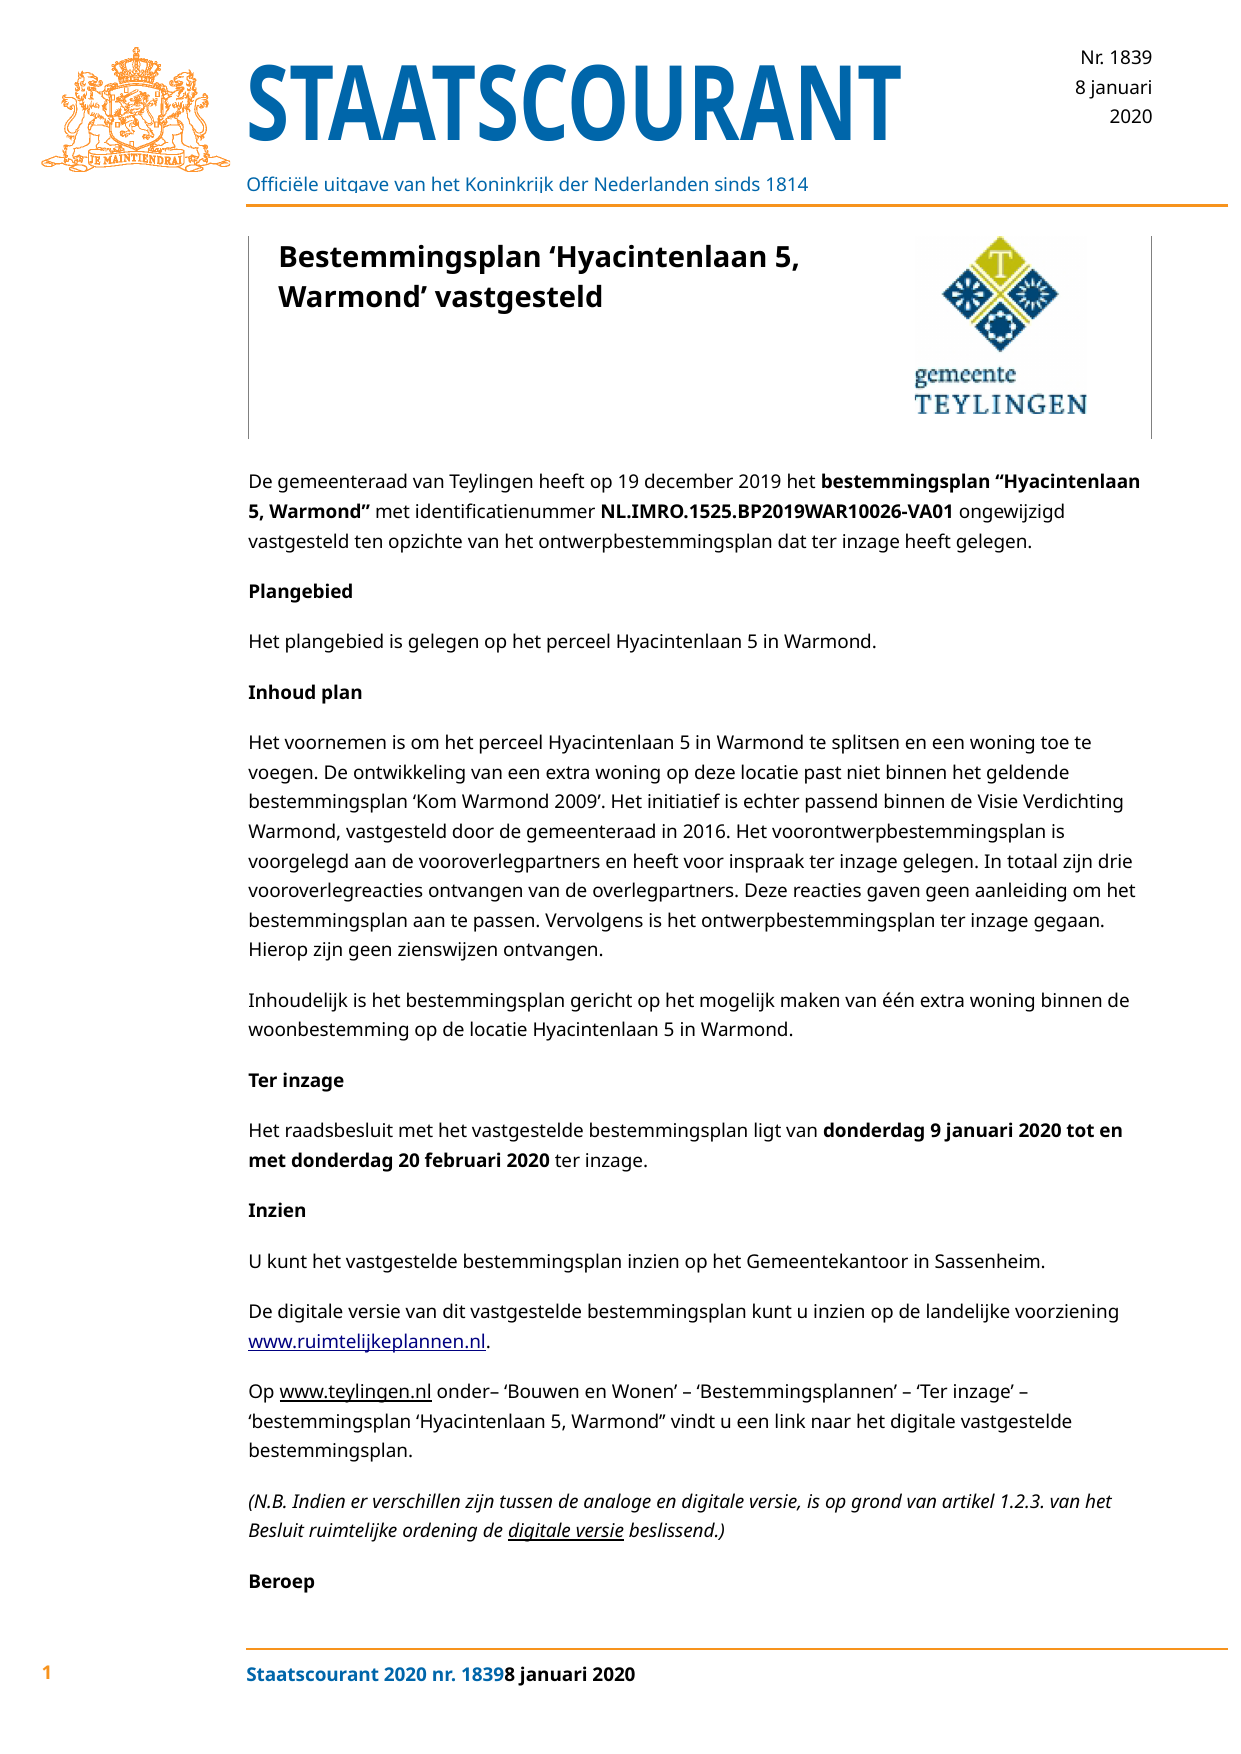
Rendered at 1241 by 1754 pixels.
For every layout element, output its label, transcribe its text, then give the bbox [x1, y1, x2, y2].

text Het plangebied is gelegen op het perceel Hyacintenlaan 5 in Warmond. [248, 629, 1152, 654]
text Het voornemen is om het perceel Hyacintenlaan 5 in Warmond te splitsen en een woning toe te voegen. De ontwikkeling van een extra woning op deze locatie past niet binnen het geldende bestemmingsplan ‘Kom Warmond 2009’. Het initiatief is echter passend binnen de Visie Verdichting Warmond, vastgesteld door de gemeenteraad in 2016. Het voorontwerpbestemmingsplan is voorgelegd aan de vooroverlegpartners en heeft voor inspraak ter inzage gelegen. In totaal zijn drie vooroverlegreacties ontvangen van de overlegpartners. Deze reacties gaven geen aanleiding om het bestemmingsplan aan te passen. Vervolgens is het ontwerpbestemmingsplan ter inzage gegaan. Hierop zijn geen zienswijzen ontvangen. [248, 729, 1152, 962]
picture [914, 236, 1087, 414]
text Op www.teylingen.nl onder– ‘Bouwen en Wonen’ – ‘Bestemmingsplannen’ – ‘Ter inzage’ – ‘bestemmingsplan ‘Hyacintenlaan 5, Warmond’’ vindt u een link naar het digitale vastgestelde bestemmingsplan. [248, 1378, 1152, 1463]
text U kunt het vastgestelde bestemmingsplan inzien op het Gemeentekantoor in Sassenheim. [248, 1248, 1152, 1273]
text Inhoud plan [248, 679, 1152, 705]
picture [41, 47, 231, 172]
table_header [850, 236, 914, 413]
text (N.B. Indien er verschillen zijn tussen de analoge en digitale versie, is op grond van artikel 1.2.3. van het Besluit ruimtelijke ordening de digitale versie beslissend.) [248, 1488, 1152, 1543]
text Inzien [248, 1197, 1152, 1223]
table_header [850, 414, 1151, 439]
text De digitale versie van dit vastgestelde bestemmingsplan kunt u inzien op de landelijke voorziening www.ruimtelijkeplannen.nl. [248, 1298, 1152, 1353]
text De gemeenteraad van Teylingen heeft op 19 december 2019 het bestemmingsplan “Hyacintenlaan 5, Warmond” met identificatienummer NL.IMRO.1525.BP2019WAR10026-VA01 ongewijzigd vastgesteld ten opzichte van het ontwerpbestemmingsplan dat ter inzage heeft gelegen. [248, 469, 1152, 553]
text Het raadsbesluit met het vastgestelde bestemmingsplan ligt van donderdag 9 januari 2020 tot en met donderdag 20 februari 2020 ter inzage. [248, 1117, 1152, 1173]
text Inhoudelijk is het bestemmingsplan gericht op het mogelijk maken van één extra woning binnen de woonbestemming op de locatie Hyacintenlaan 5 in Warmond. [248, 987, 1152, 1042]
text Ter inzage [248, 1067, 1152, 1093]
text Beroep [248, 1568, 1152, 1593]
table_header [1087, 236, 1151, 413]
table_header Bestemmingsplan ‘Hyacintenlaan 5, Warmond’ vastgesteld [249, 236, 850, 439]
text Plangebied [248, 578, 1152, 604]
